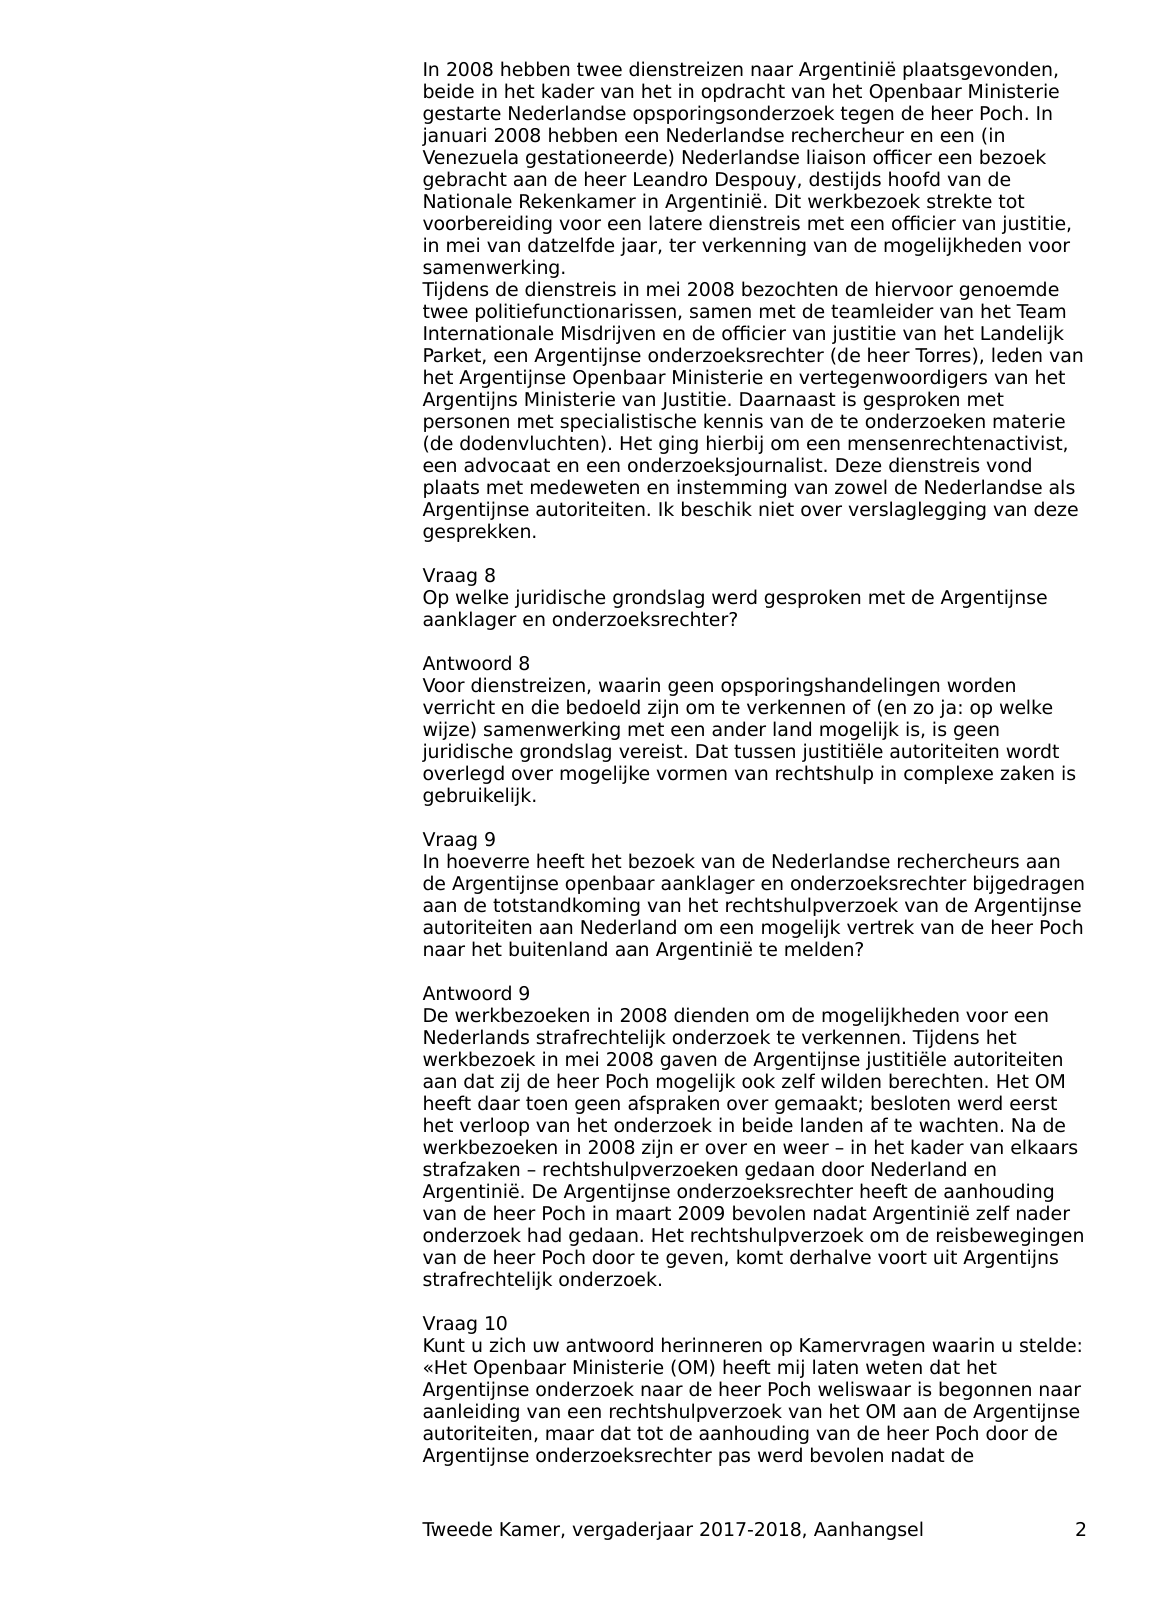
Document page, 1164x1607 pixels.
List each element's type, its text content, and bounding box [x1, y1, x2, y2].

text In 2008 hebben twee dienstreizen naar Argentinië plaatsgevonden, beide in het kader van het in opdracht van het Openbaar Ministerie gestarte Nederlandse opsporingsonderzoek tegen de heer Poch. In januari 2008 hebben een Nederlandse rechercheur en een (in Venezuela gestationeerde) Nederlandse liaison officer een bezoek gebracht aan de heer Leandro Despouy, destijds hoofd van de Nationale Rekenkamer in Argentinië. Dit werkbezoek strekte tot voorbereiding voor een latere dienstreis met een officier van justitie, in mei van datzelfde jaar, ter verkenning van de mogelijkheden voor samenwerking. [422, 59, 1087, 279]
text Op welke juridische grondslag werd gesproken met de Argentijnse aanklager en onderzoeksrechter? [422, 587, 1087, 631]
text Antwoord 8 [422, 653, 1087, 675]
text Voor dienstreizen, waarin geen opsporingshandelingen worden verricht en die bedoeld zijn om te verkennen of (en zo ja: op welke wijze) samenwerking met een ander land mogelijk is, is geen juridische grondslag vereist. Dat tussen justitiële autoriteiten wordt overlegd over mogelijke vormen van rechtshulp in complexe zaken is gebruikelijk. [422, 675, 1087, 807]
text Antwoord 9 [422, 983, 1087, 1005]
text Vraag 8 [422, 565, 1087, 587]
text De werkbezoeken in 2008 dienden om de mogelijkheden voor een Nederlands strafrechtelijk onderzoek te verkennen. Tijdens het werkbezoek in mei 2008 gaven de Argentijnse justitiële autoriteiten aan dat zij de heer Poch mogelijk ook zelf wilden berechten. Het OM heeft daar toen geen afspraken over gemaakt; besloten werd eerst het verloop van het onderzoek in beide landen af te wachten. Na de werkbezoeken in 2008 zijn er over en weer – in het kader van elkaars strafzaken – rechtshulpverzoeken gedaan door Nederland en Argentinië. De Argentijnse onderzoeksrechter heeft de aanhouding van de heer Poch in maart 2009 bevolen nadat Argentinië zelf nader onderzoek had gedaan. Het rechtshulpverzoek om de reisbewegingen van de heer Poch door te geven, komt derhalve voort uit Argentijns strafrechtelijk onderzoek. [422, 1005, 1087, 1291]
text In hoeverre heeft het bezoek van de Nederlandse rechercheurs aan de Argentijnse openbaar aanklager en onderzoeksrechter bijgedragen aan de totstandkoming van het rechtshulpverzoek van de Argentijnse autoriteiten aan Nederland om een mogelijk vertrek van de heer Poch naar het buitenland aan Argentinië te melden? [422, 851, 1087, 961]
text Vraag 9 [422, 829, 1087, 851]
text Tijdens de dienstreis in mei 2008 bezochten de hiervoor genoemde twee politiefunctionarissen, samen met de teamleider van het Team Internationale Misdrijven en de officier van justitie van het Landelijk Parket, een Argentijnse onderzoeksrechter (de heer Torres), leden van het Argentijnse Openbaar Ministerie en vertegenwoordigers van het Argentijns Ministerie van Justitie. Daarnaast is gesproken met personen met specialistische kennis van de te onderzoeken materie (de dodenvluchten). Het ging hierbij om een mensenrechtenactivist, een advocaat en een onderzoeksjournalist. Deze dienstreis vond plaats met medeweten en instemming van zowel de Nederlandse als Argentijnse autoriteiten. Ik beschik niet over verslaglegging van deze gesprekken. [422, 279, 1087, 543]
text Kunt u zich uw antwoord herinneren op Kamervragen waarin u stelde: «Het Openbaar Ministerie (OM) heeft mij laten weten dat het Argentijnse onderzoek naar de heer Poch weliswaar is begonnen naar aanleiding van een rechtshulpverzoek van het OM aan de Argentijnse autoriteiten, maar dat tot de aanhouding van de heer Poch door de Argentijnse onderzoeksrechter pas werd bevolen nadat de [422, 1335, 1087, 1467]
text Vraag 10 [422, 1313, 1087, 1335]
